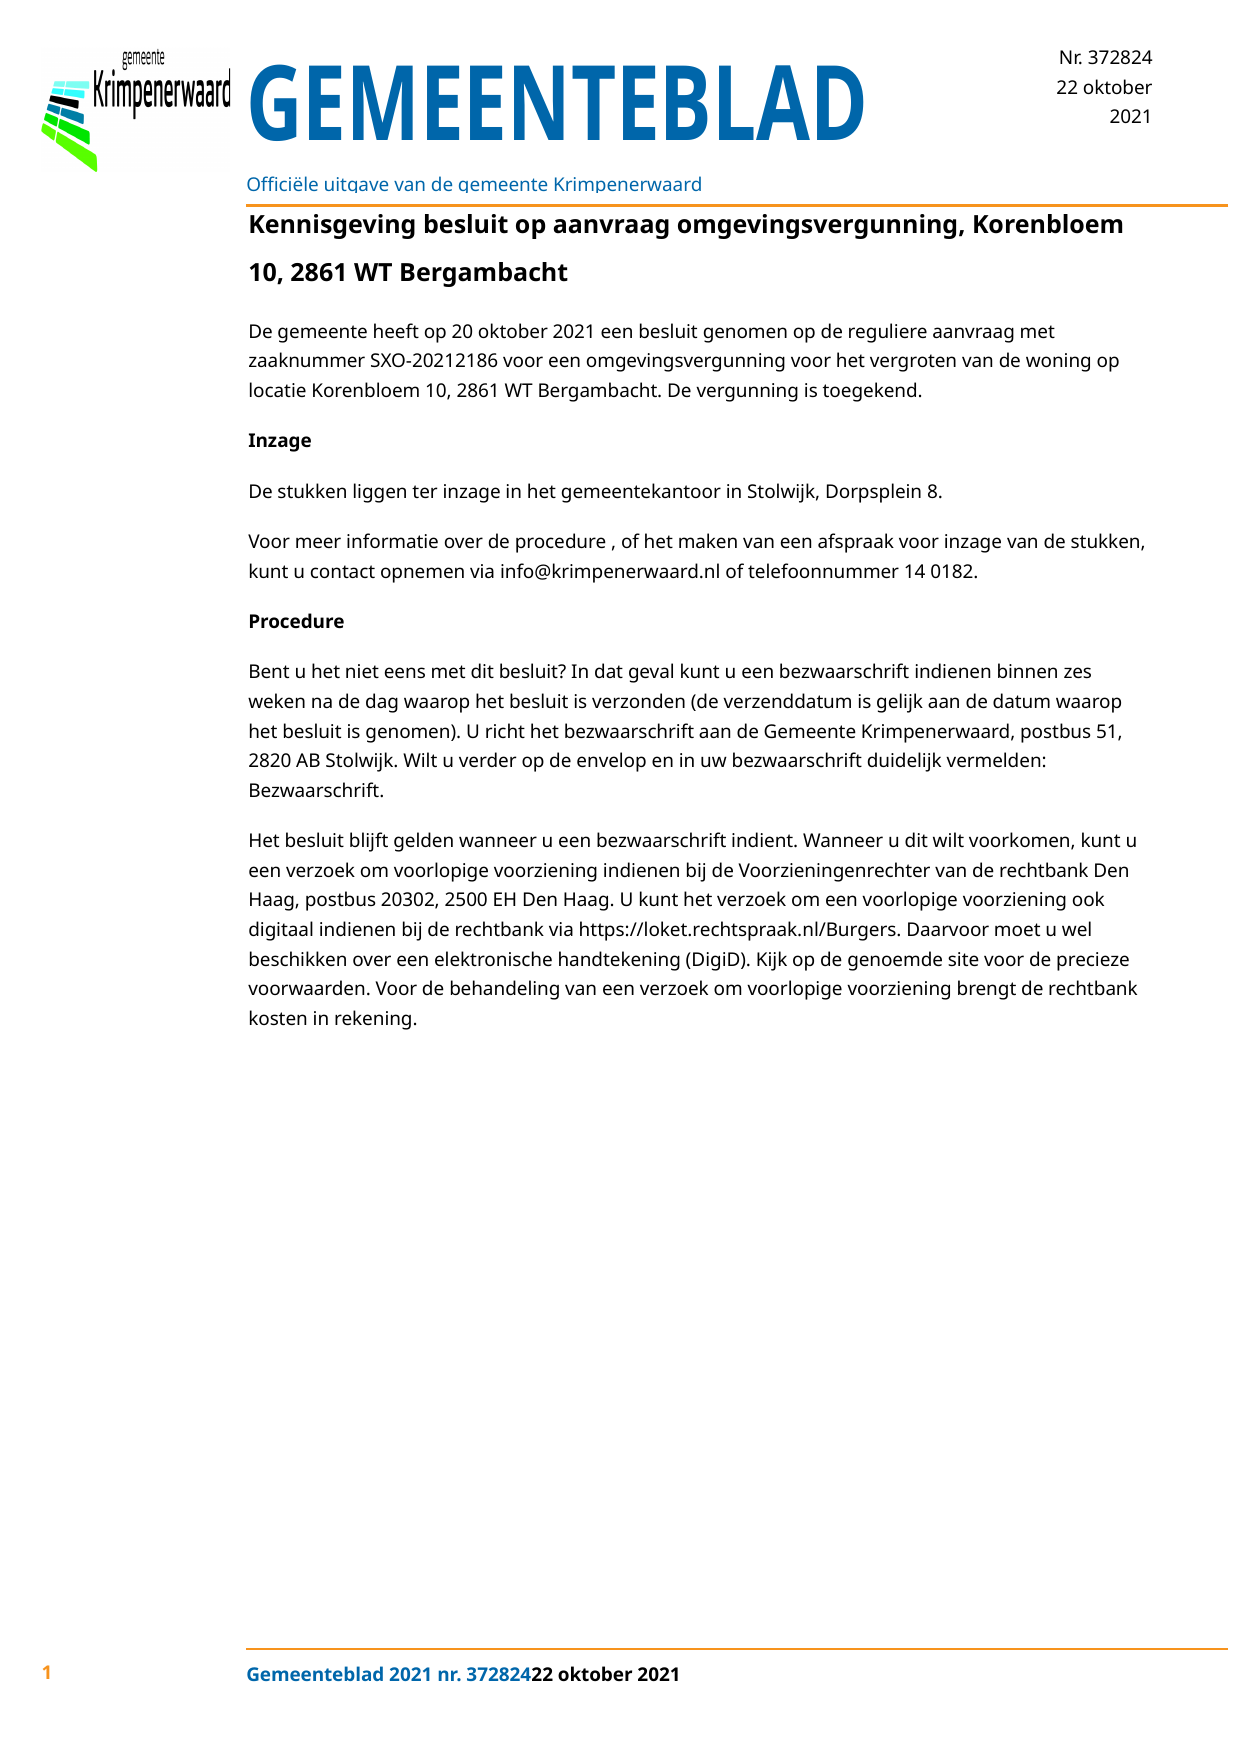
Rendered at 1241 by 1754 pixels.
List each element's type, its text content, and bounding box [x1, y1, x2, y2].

text Kennisgeving besluit op aanvraag omgevingsvergunning, Korenbloem 10, 2861 WT Bergambacht [248, 207, 1152, 288]
text Het besluit blijft gelden wanneer u een bezwaarschrift indient. Wanneer u dit wilt voorkomen, kunt u een verzoek om voorlopige voorziening indienen bij de Voorzieningenrechter van de rechtbank Den Haag, postbus 20302, 2500 EH Den Haag. U kunt het verzoek om een voorlopige voorziening ook digitaal indienen bij de rechtbank via https://loket.rechtspraak.nl/Burgers. Daarvoor moet u wel beschikken over een elektronische handtekening (DigiD). Kijk op de genoemde site voor de precieze voorwaarden. Voor de behandeling van een verzoek om voorlopige voorziening brengt de rechtbank kosten in rekening. [248, 827, 1152, 1031]
text Voor meer informatie over de procedure , of het maken van een afspraak voor inzage van de stukken, kunt u contact opnemen via info@krimpenerwaard.nl of telefoonnummer 14 0182. [248, 528, 1152, 584]
text De gemeente heeft op 20 oktober 2021 een besluit genomen op de reguliere aanvraag met zaaknummer SXO-20212186 voor een omgevingsvergunning voor het vergroten van de woning op locatie Korenbloem 10, 2861 WT Bergambacht. De vergunning is toegekend. [248, 318, 1152, 403]
picture [41, 47, 231, 172]
text Procedure [248, 608, 1152, 634]
text Bent u het niet eens met dit besluit? In dat geval kunt u een bezwaarschrift indienen binnen zes weken na de dag waarop het besluit is verzonden (de verzenddatum is gelijk aan de datum waarop het besluit is genomen). U richt het bezwaarschrift aan de Gemeente Krimpenerwaard, postbus 51, 2820 AB Stolwijk. Wilt u verder op de envelop en in uw bezwaarschrift duidelijk vermelden: Bezwaarschrift. [248, 659, 1152, 803]
text Inzage [248, 427, 1152, 453]
text De stukken liggen ter inzage in het gemeentekantoor in Stolwijk, Dorpsplein 8. [248, 478, 1152, 504]
